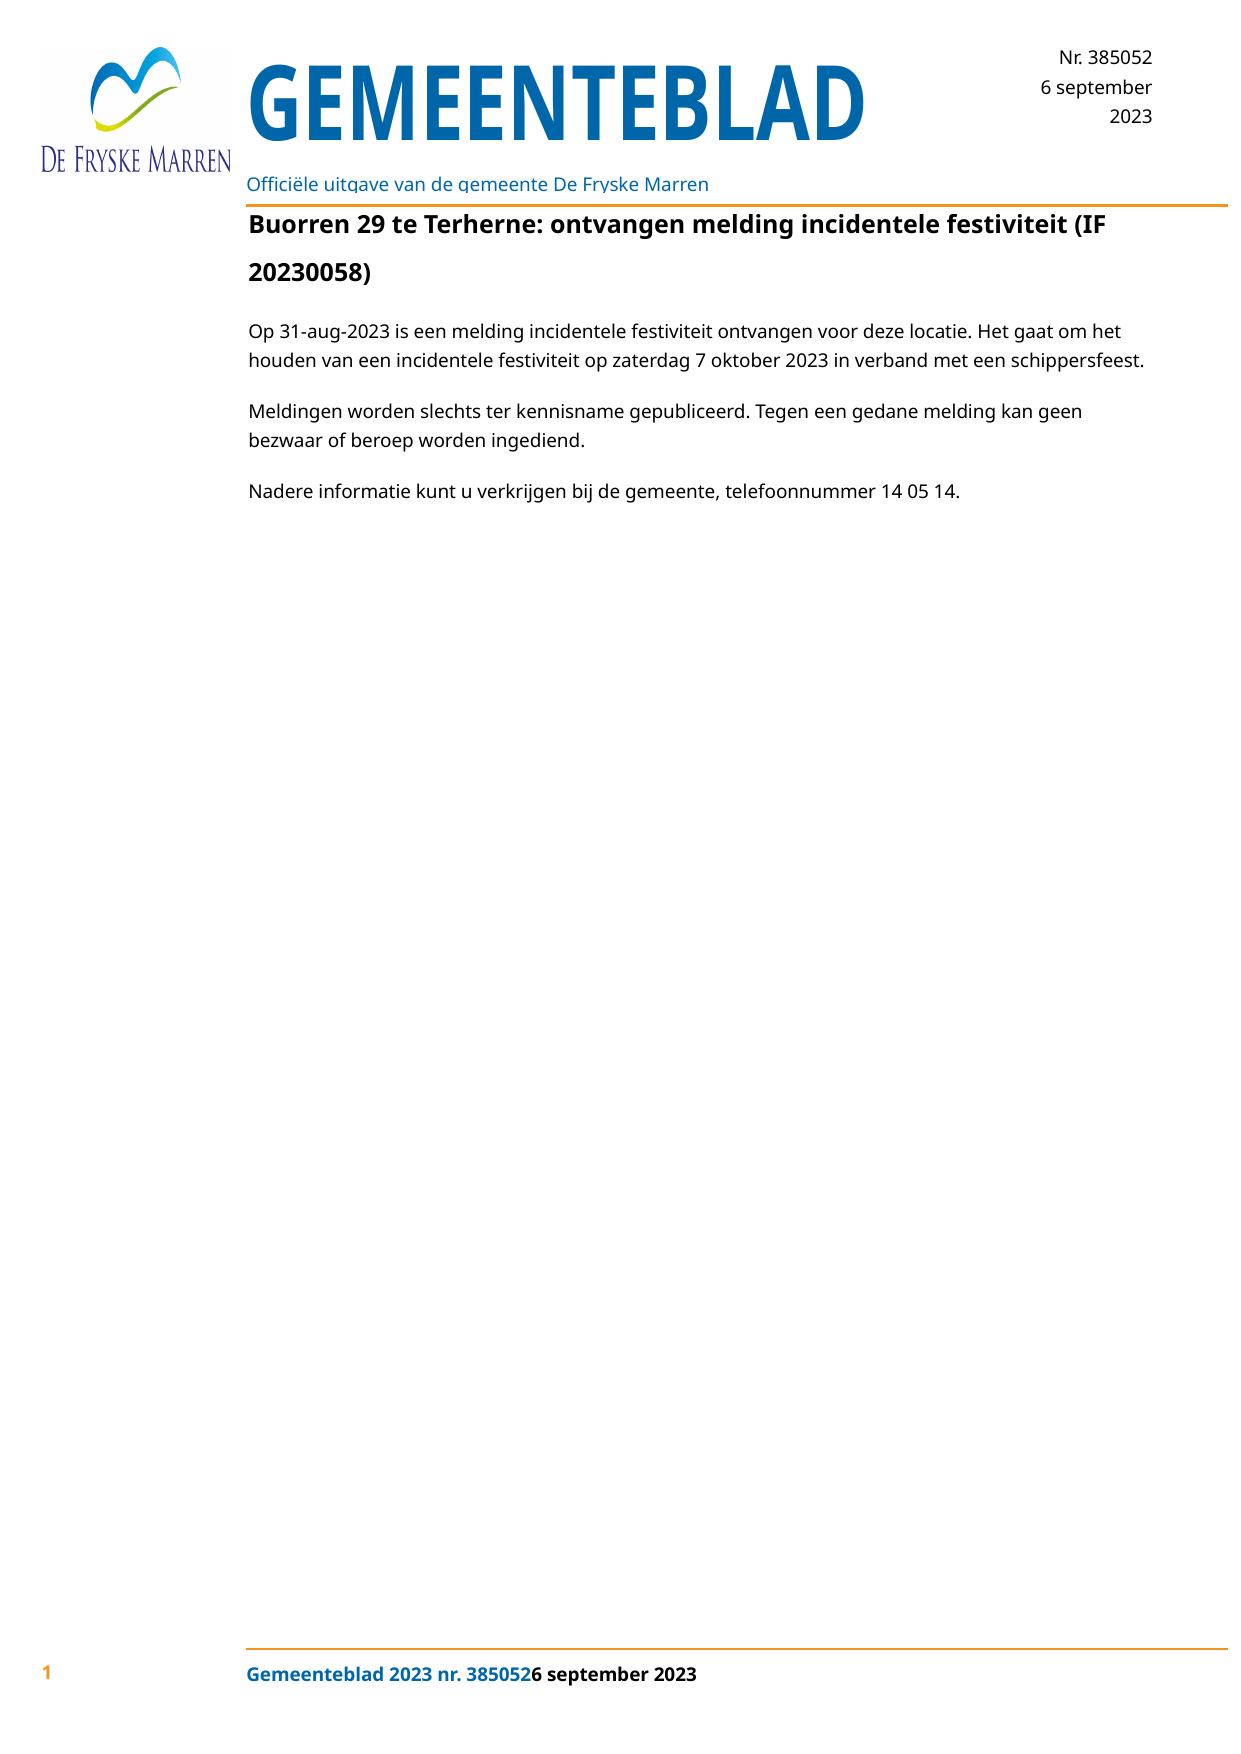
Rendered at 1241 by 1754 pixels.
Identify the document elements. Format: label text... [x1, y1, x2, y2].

text Buorren 29 te Terherne: ontvangen melding incidentele festiviteit (IF 20230058) [248, 207, 1152, 288]
picture [41, 47, 231, 172]
text Nadere informatie kunt u verkrijgen bij de gemeente, telefoonnummer 14 05 14. [248, 478, 1152, 504]
text Op 31-aug-2023 is een melding incidentele festiviteit ontvangen voor deze locatie. Het gaat om het houden van een incidentele festiviteit op zaterdag 7 oktober 2023 in verband met een schippersfeest. [248, 318, 1152, 373]
text Meldingen worden slechts ter kennisname gepubliceerd. Tegen een gedane melding kan geen bezwaar of beroep worden ingediend. [248, 398, 1152, 453]
